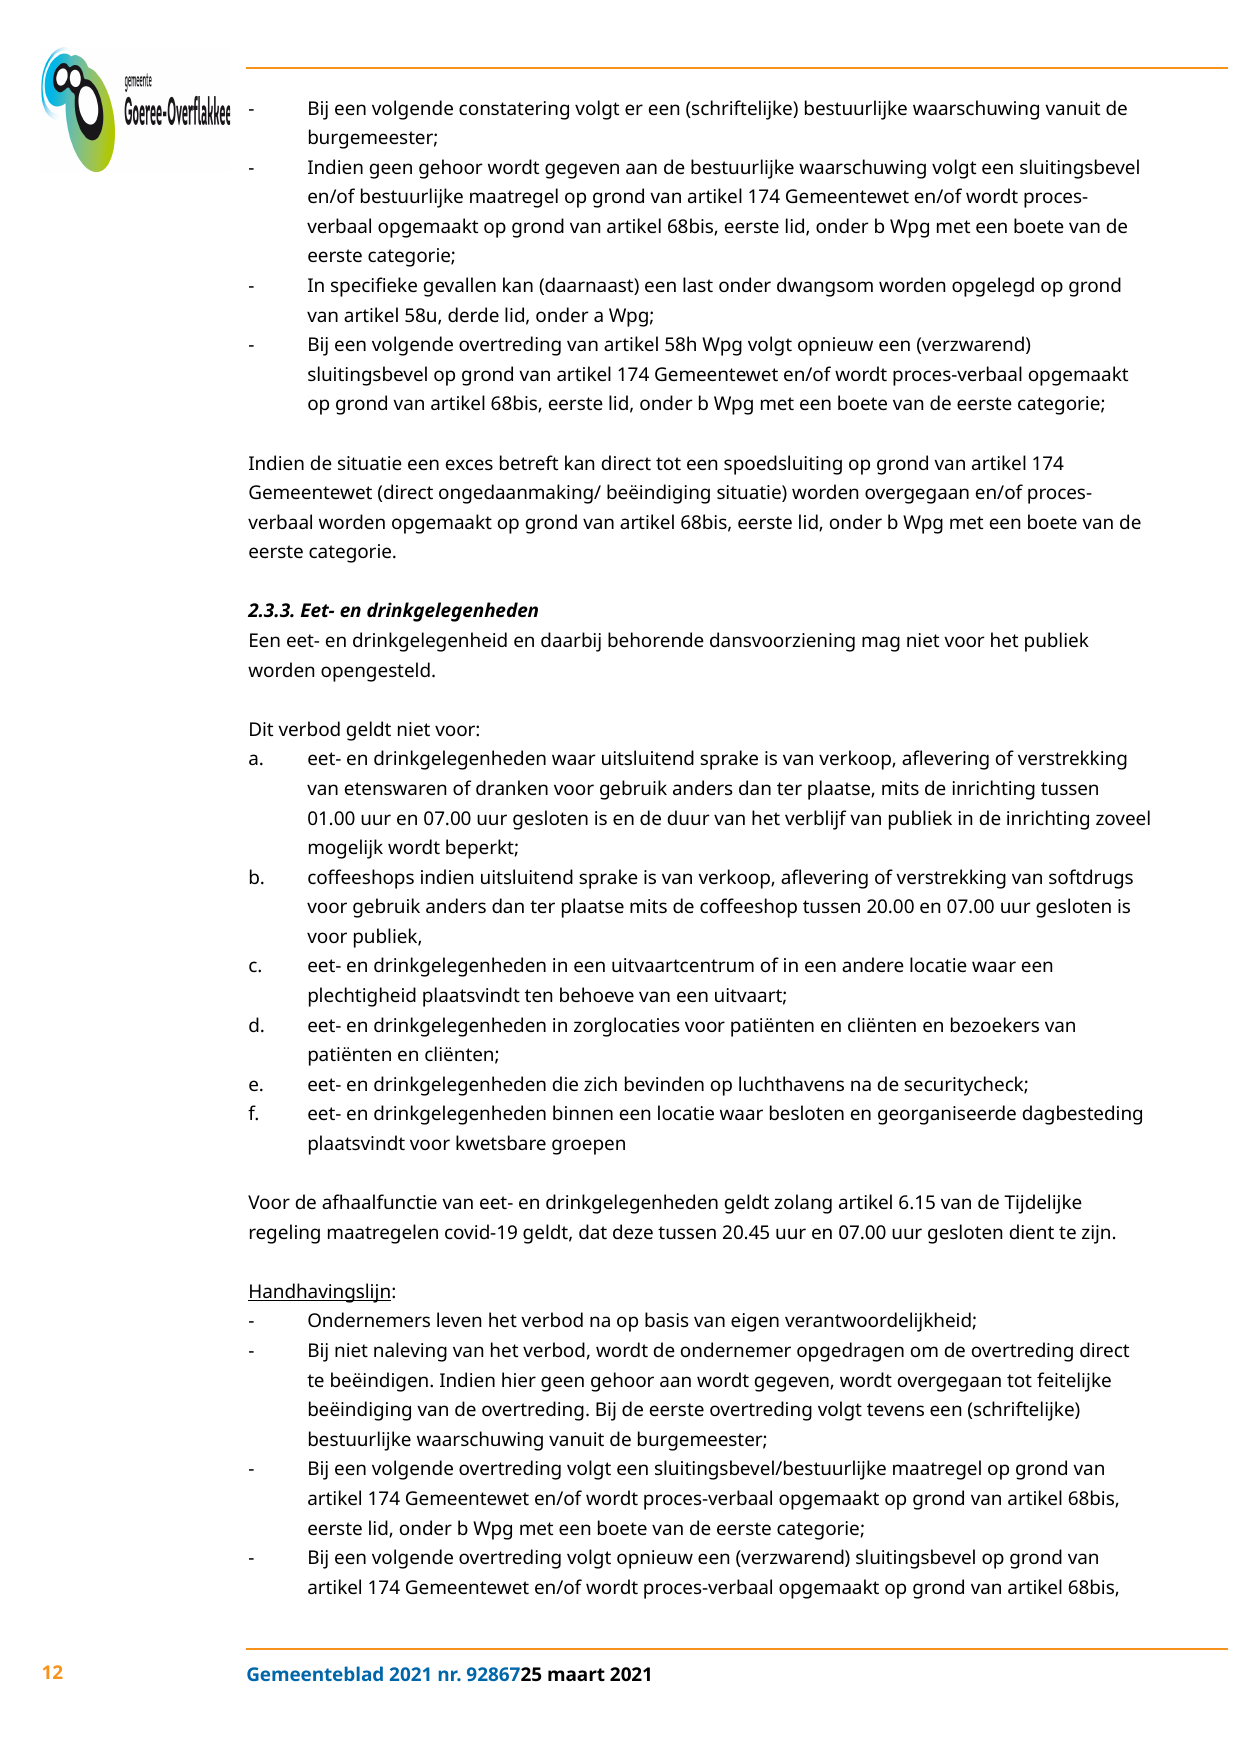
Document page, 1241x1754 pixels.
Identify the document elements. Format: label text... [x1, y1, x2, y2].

text Handhavingslijn: [248, 1278, 1152, 1304]
list eet- en drinkgelegenheden binnen een locatie waar besloten en georganiseerde dagbesteding plaatsvindt voor kwetsbare groepen [248, 1101, 1152, 1156]
text Indien de situatie een exces betreft kan direct tot een spoedsluiting op grond van artikel 174 Gemeentewet (direct ongedaanmaking/ beëindiging situatie) worden overgegaan en/of proces-verbaal worden opgemaakt op grond van artikel 68bis, eerste lid, onder b Wpg met een boete van de eerste categorie. [248, 450, 1152, 564]
list Bij een volgende overtreding volgt een sluitingsbevel/bestuurlijke maatregel op grond van artikel 174 Gemeentewet en/of wordt proces-verbaal opgemaakt op grond van artikel 68bis, eerste lid, onder b Wpg met een boete van de eerste categorie; [248, 1456, 1152, 1541]
list Indien geen gehoor wordt gegeven aan de bestuurlijke waarschuwing volgt een sluitingsbevel en/of bestuurlijke maatregel op grond van artikel 174 Gemeentewet en/of wordt proces-verbaal opgemaakt op grond van artikel 68bis, eerste lid, onder b Wpg met een boete van de eerste categorie; [248, 154, 1152, 268]
list In specifieke gevallen kan (daarnaast) een last onder dwangsom worden opgelegd op grond van artikel 58u, derde lid, onder a Wpg; [248, 272, 1152, 328]
text 2.3.3. Eet- en drinkgelegenheden [248, 598, 1152, 623]
list Bij niet naleving van het verbod, wordt de ondernemer opgedragen om de overtreding direct te beëindigen. Indien hier geen gehoor aan wordt gegeven, wordt overgegaan tot feitelijke beëindiging van de overtreding. Bij de eerste overtreding volgt tevens een (schriftelijke) bestuurlijke waarschuwing vanuit de burgemeester; [248, 1337, 1152, 1452]
list eet- en drinkgelegenheden waar uitsluitend sprake is van verkoop, aflevering of verstrekking van etenswaren of dranken voor gebruik anders dan ter plaatse, mits de inrichting tussen 01.00 uur en 07.00 uur gesloten is en de duur van het verblijf van publiek in de inrichting zoveel mogelijk wordt beperkt; [248, 746, 1152, 860]
list eet- en drinkgelegenheden in een uitvaartcentrum of in een andere locatie waar een plechtigheid plaatsvindt ten behoeve van een uitvaart; [248, 953, 1152, 1008]
text Dit verbod geldt niet voor: [248, 716, 1152, 742]
text Een eet- en drinkgelegenheid en daarbij behorende dansvoorziening mag niet voor het publiek worden opengesteld. [248, 627, 1152, 683]
picture [41, 47, 231, 172]
list coffeeshops indien uitsluitend sprake is van verkoop, aflevering of verstrekking van softdrugs voor gebruik anders dan ter plaatse mits de coffeeshop tussen 20.00 en 07.00 uur gesloten is voor publiek, [248, 864, 1152, 949]
list eet- en drinkgelegenheden in zorglocaties voor patiënten en cliënten en bezoekers van patiënten en cliënten; [248, 1012, 1152, 1067]
list Ondernemers leven het verbod na op basis van eigen verantwoordelijkheid; [248, 1308, 1152, 1333]
list Bij een volgende constatering volgt er een (schriftelijke) bestuurlijke waarschuwing vanuit de burgemeester; [248, 95, 1152, 150]
list Bij een volgende overtreding van artikel 58h Wpg volgt opnieuw een (verzwarend) sluitingsbevel op grond van artikel 174 Gemeentewet en/of wordt proces-verbaal opgemaakt op grond van artikel 68bis, eerste lid, onder b Wpg met een boete van de eerste categorie; [248, 331, 1152, 416]
list eet- en drinkgelegenheden die zich bevinden op luchthavens na de securitycheck; [248, 1071, 1152, 1097]
list Bij een volgende overtreding volgt opnieuw een (verzwarend) sluitingsbevel op grond van artikel 174 Gemeentewet en/of wordt proces-verbaal opgemaakt op grond van artikel 68bis, [248, 1544, 1152, 1600]
text Voor de afhaalfunctie van eet- en drinkgelegenheden geldt zolang artikel 6.15 van de Tijdelijke regeling maatregelen covid-19 geldt, dat deze tussen 20.45 uur en 07.00 uur gesloten dient te zijn. [248, 1189, 1152, 1245]
